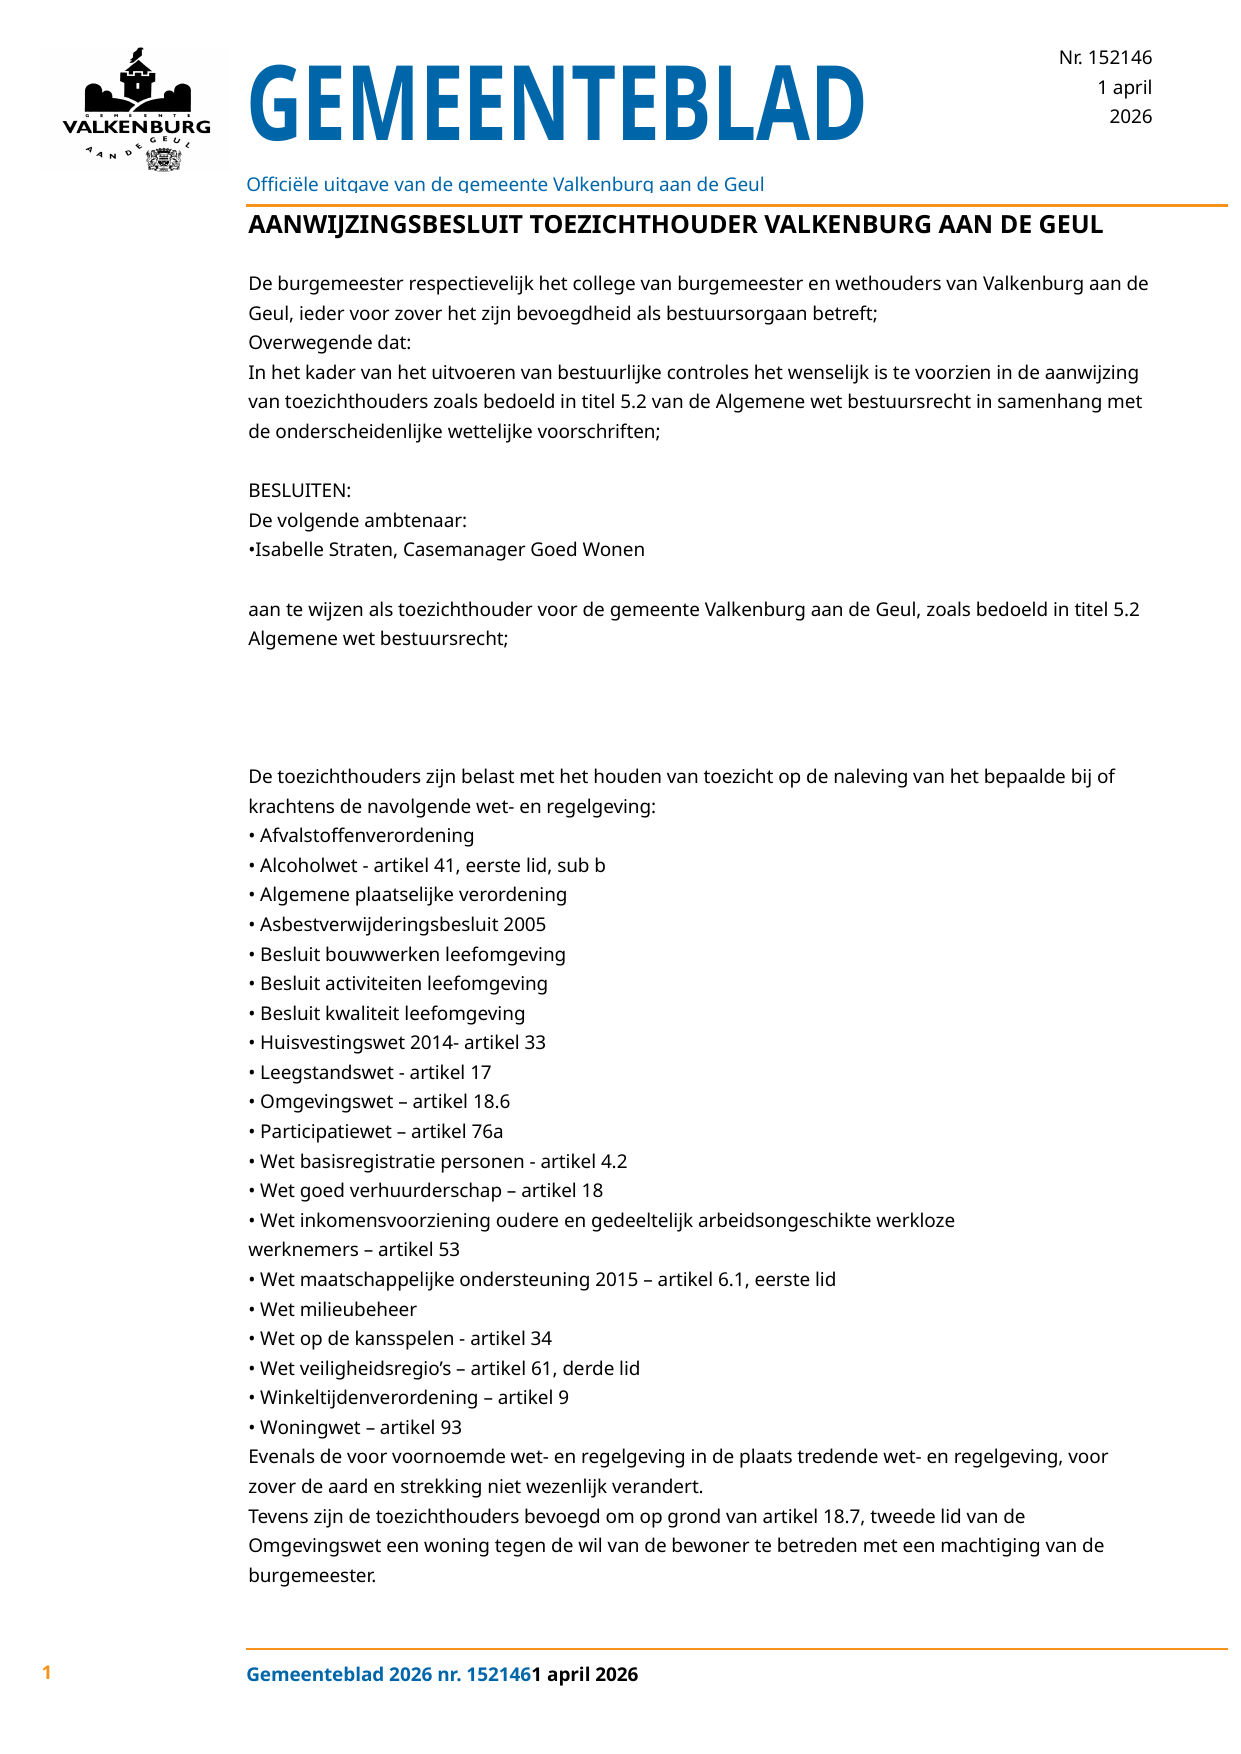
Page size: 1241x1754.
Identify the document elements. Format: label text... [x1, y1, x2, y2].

text • Afvalstoffenverordening [248, 822, 1152, 848]
text • Besluit kwaliteit leefomgeving [248, 1000, 1152, 1026]
text • Huisvestingswet 2014- artikel 33 [248, 1029, 1152, 1055]
text Tevens zijn de toezichthouders bevoegd om op grond van artikel 18.7, tweede lid van de Omgevingswet een woning tegen de wil van de bewoner te betreden met een machtiging van de burgemeester. [248, 1503, 1152, 1588]
text • Woningwet – artikel 93 [248, 1414, 1152, 1440]
text Overwegende dat: [248, 329, 1152, 355]
text Evenals de voor voornoemde wet- en regelgeving in de plaats tredende wet- en regelgeving, voor zover de aard en strekking niet wezenlijk verandert. [248, 1444, 1152, 1499]
text • Alcoholwet - artikel 41, eerste lid, sub b [248, 852, 1152, 878]
text • Omgevingswet – artikel 18.6 [248, 1089, 1152, 1114]
text De volgende ambtenaar: [248, 507, 1152, 533]
picture [41, 47, 231, 172]
text In het kader van het uitvoeren van bestuurlijke controles het wenselijk is te voorzien in de aanwijzing van toezichthouders zoals bedoeld in titel 5.2 van de Algemene wet bestuursrecht in samenhang met de onderscheidenlijke wettelijke voorschriften; [248, 359, 1152, 444]
text • Asbestverwijderingsbesluit 2005 [248, 911, 1152, 937]
text • Wet goed verhuurderschap – artikel 18 [248, 1177, 1152, 1203]
text • Besluit activiteiten leefomgeving [248, 970, 1152, 996]
text • Wet milieubeheer [248, 1296, 1152, 1322]
text • Leegstandswet - artikel 17 [248, 1059, 1152, 1085]
text • Wet maatschappelijke ondersteuning 2015 – artikel 6.1, eerste lid [248, 1266, 1152, 1292]
text • Algemene plaatselijke verordening [248, 882, 1152, 907]
text De toezichthouders zijn belast met het houden van toezicht op de naleving van het bepaalde bij of krachtens de navolgende wet- en regelgeving: [248, 763, 1152, 819]
text • Participatiewet – artikel 76a [248, 1118, 1152, 1144]
text AANWIJZINGSBESLUIT TOEZICHTHOUDER VALKENBURG AAN DE GEUL [248, 207, 1152, 241]
text • Wet inkomensvoorziening oudere en gedeeltelijk arbeidsongeschikte werkloze [248, 1207, 1152, 1233]
text aan te wijzen als toezichthouder voor de gemeente Valkenburg aan de Geul, zoals bedoeld in titel 5.2 Algemene wet bestuursrecht; [248, 596, 1152, 651]
text werknemers – artikel 53 [248, 1237, 1152, 1262]
text BESLUITEN: [248, 477, 1152, 503]
text • Besluit bouwwerken leefomgeving [248, 941, 1152, 967]
text • Winkeltijdenverordening – artikel 9 [248, 1384, 1152, 1410]
text • Wet veiligheidsregio’s – artikel 61, derde lid [248, 1355, 1152, 1381]
text • Wet op de kansspelen - artikel 34 [248, 1325, 1152, 1351]
text • Wet basisregistratie personen - artikel 4.2 [248, 1148, 1152, 1174]
text De burgemeester respectievelijk het college van burgemeester en wethouders van Valkenburg aan de Geul, ieder voor zover het zijn bevoegdheid als bestuursorgaan betreft; [248, 270, 1152, 326]
text •Isabelle Straten, Casemanager Goed Wonen [248, 537, 1152, 562]
